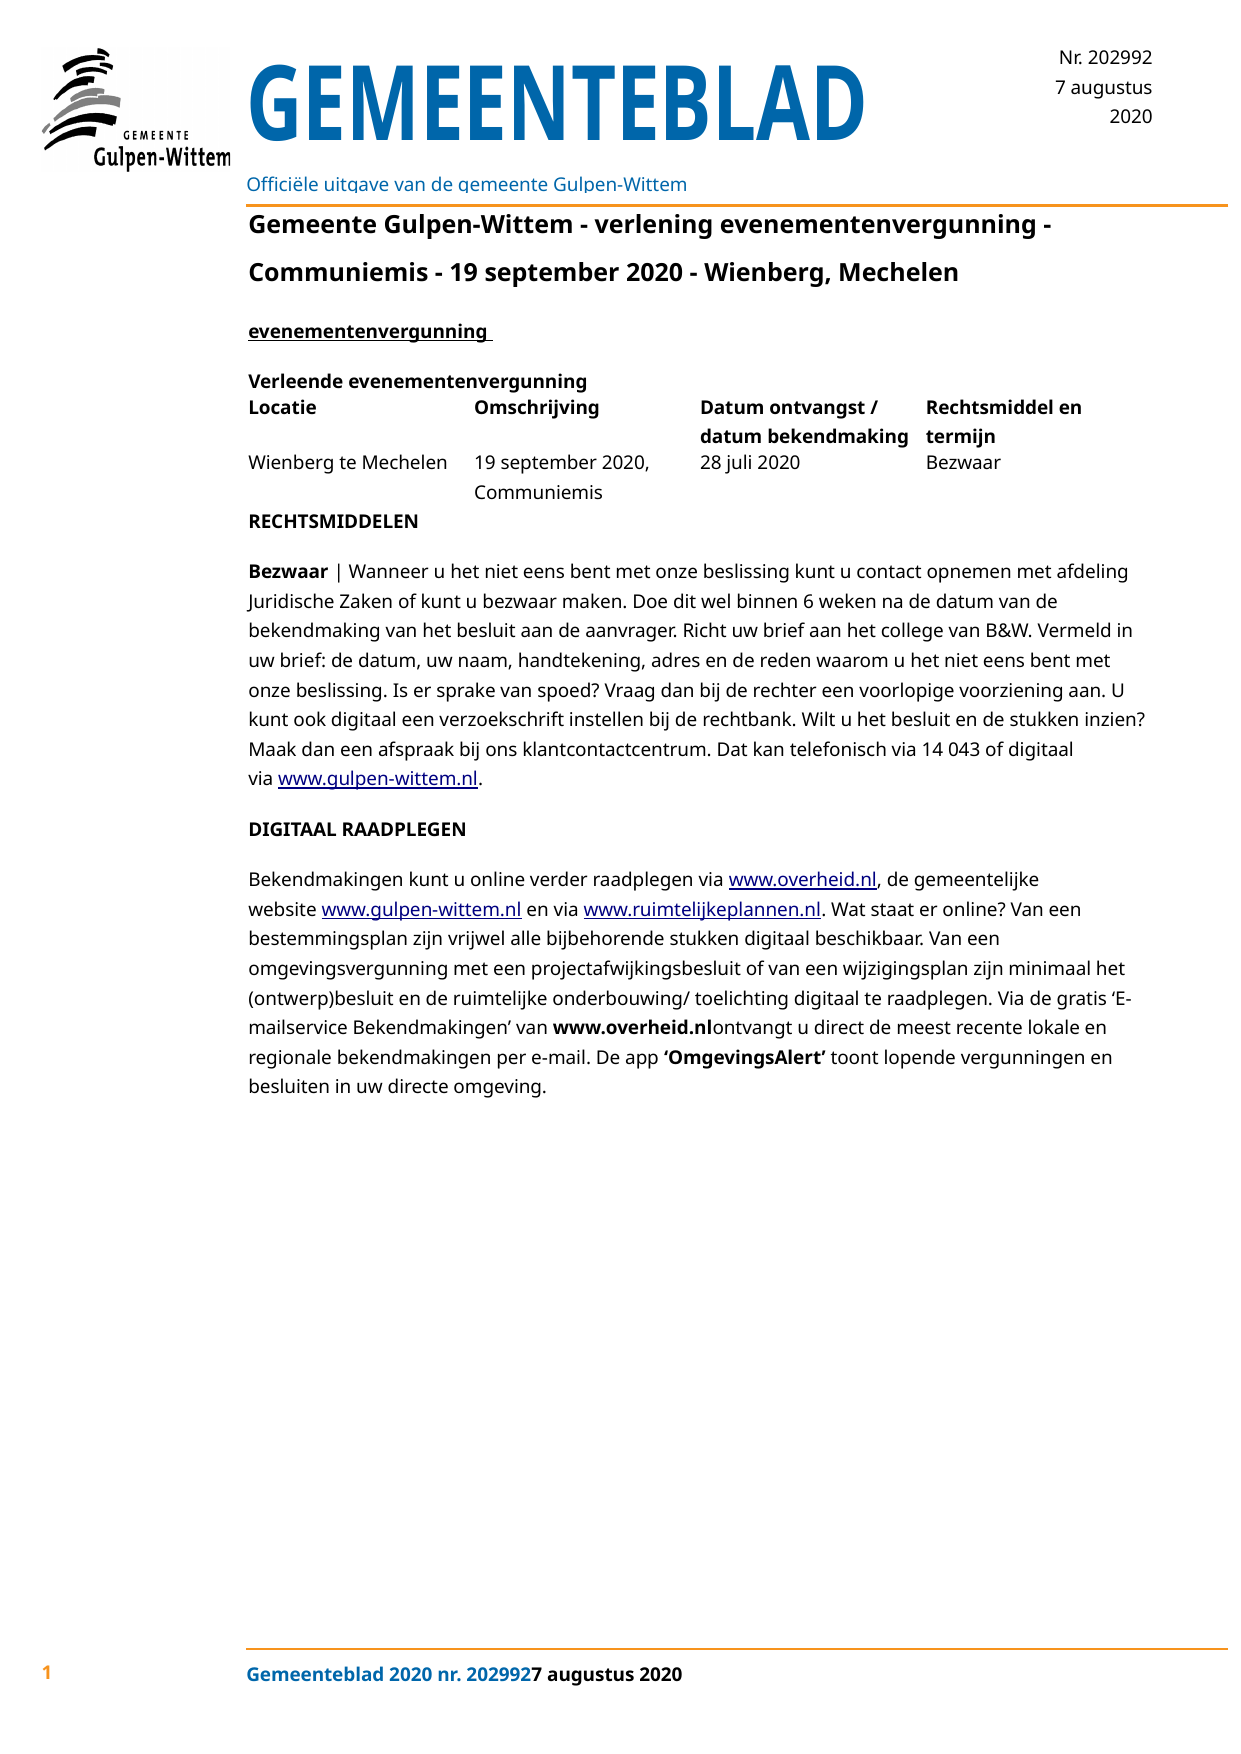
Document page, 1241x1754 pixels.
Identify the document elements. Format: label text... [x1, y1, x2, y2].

text DIGITAAL RAADPLEGEN [248, 816, 1152, 842]
text Bezwaar | Wanneer u het niet eens bent met onze beslissing kunt u contact opnemen met afdeling Juridische Zaken of kunt u bezwaar maken. Doe dit wel binnen 6 weken na de datum van de bekendmaking van het besluit aan de aanvrager. Richt uw brief aan het college van B&W. Vermeld in uw brief: de datum, uw naam, handtekening, adres en de reden waarom u het niet eens bent met onze beslissing. Is er sprake van spoed? Vraag dan bij de rechter een voorlopige voorziening aan. U kunt ook digitaal een verzoekschrift instellen bij de rechtbank. Wilt u het besluit en de stukken inzien? Maak dan een afspraak bij ons klantcontactcentrum. Dat kan telefonisch via 14 043 of digitaal via www.gulpen-wittem.nl. [248, 558, 1152, 791]
text Bekendmakingen kunt u online verder raadplegen via www.overheid.nl, de gemeentelijke website www.gulpen-wittem.nl en via www.ruimtelijkeplannen.nl. Wat staat er online? Van een bestemmingsplan zijn vrijwel alle bijbehorende stukken digitaal beschikbaar. Van een omgevingsvergunning met een projectafwijkingsbesluit of van een wijzigingsplan zijn minimaal het (ontwerp)besluit en de ruimtelijke onderbouwing/ toelichting digitaal te raadplegen. Via de gratis ‘E-mailservice Bekendmakingen’ van www.overheid.nlontvangt u direct de meest recente lokale en regionale bekendmakingen per e-mail. De app ‘OmgevingsAlert’ toont lopende vergunningen en besluiten in uw directe omgeving. [248, 866, 1152, 1099]
text Gemeente Gulpen-Wittem - verlening evenementenvergunning - Communiemis - 19 september 2020 - Wienberg, Mechelen [248, 207, 1152, 288]
table_cell Datum ontvangst / datum bekendmaking [700, 394, 926, 449]
picture [41, 47, 231, 172]
table_header Verleende evenementenvergunning [248, 369, 1152, 394]
table_cell Wienberg te Mechelen [248, 450, 474, 505]
table_cell Bezwaar [926, 450, 1152, 505]
text RECHTSMIDDELEN [248, 508, 1152, 534]
table_cell Omschrijving [474, 394, 700, 449]
table_cell 28 juli 2020 [700, 450, 926, 505]
table_cell Rechtsmiddel en termijn [926, 394, 1152, 449]
text evenementenvergunning [248, 318, 1152, 344]
table_cell Locatie [248, 394, 474, 449]
table_cell 19 september 2020, Communiemis [474, 450, 700, 505]
